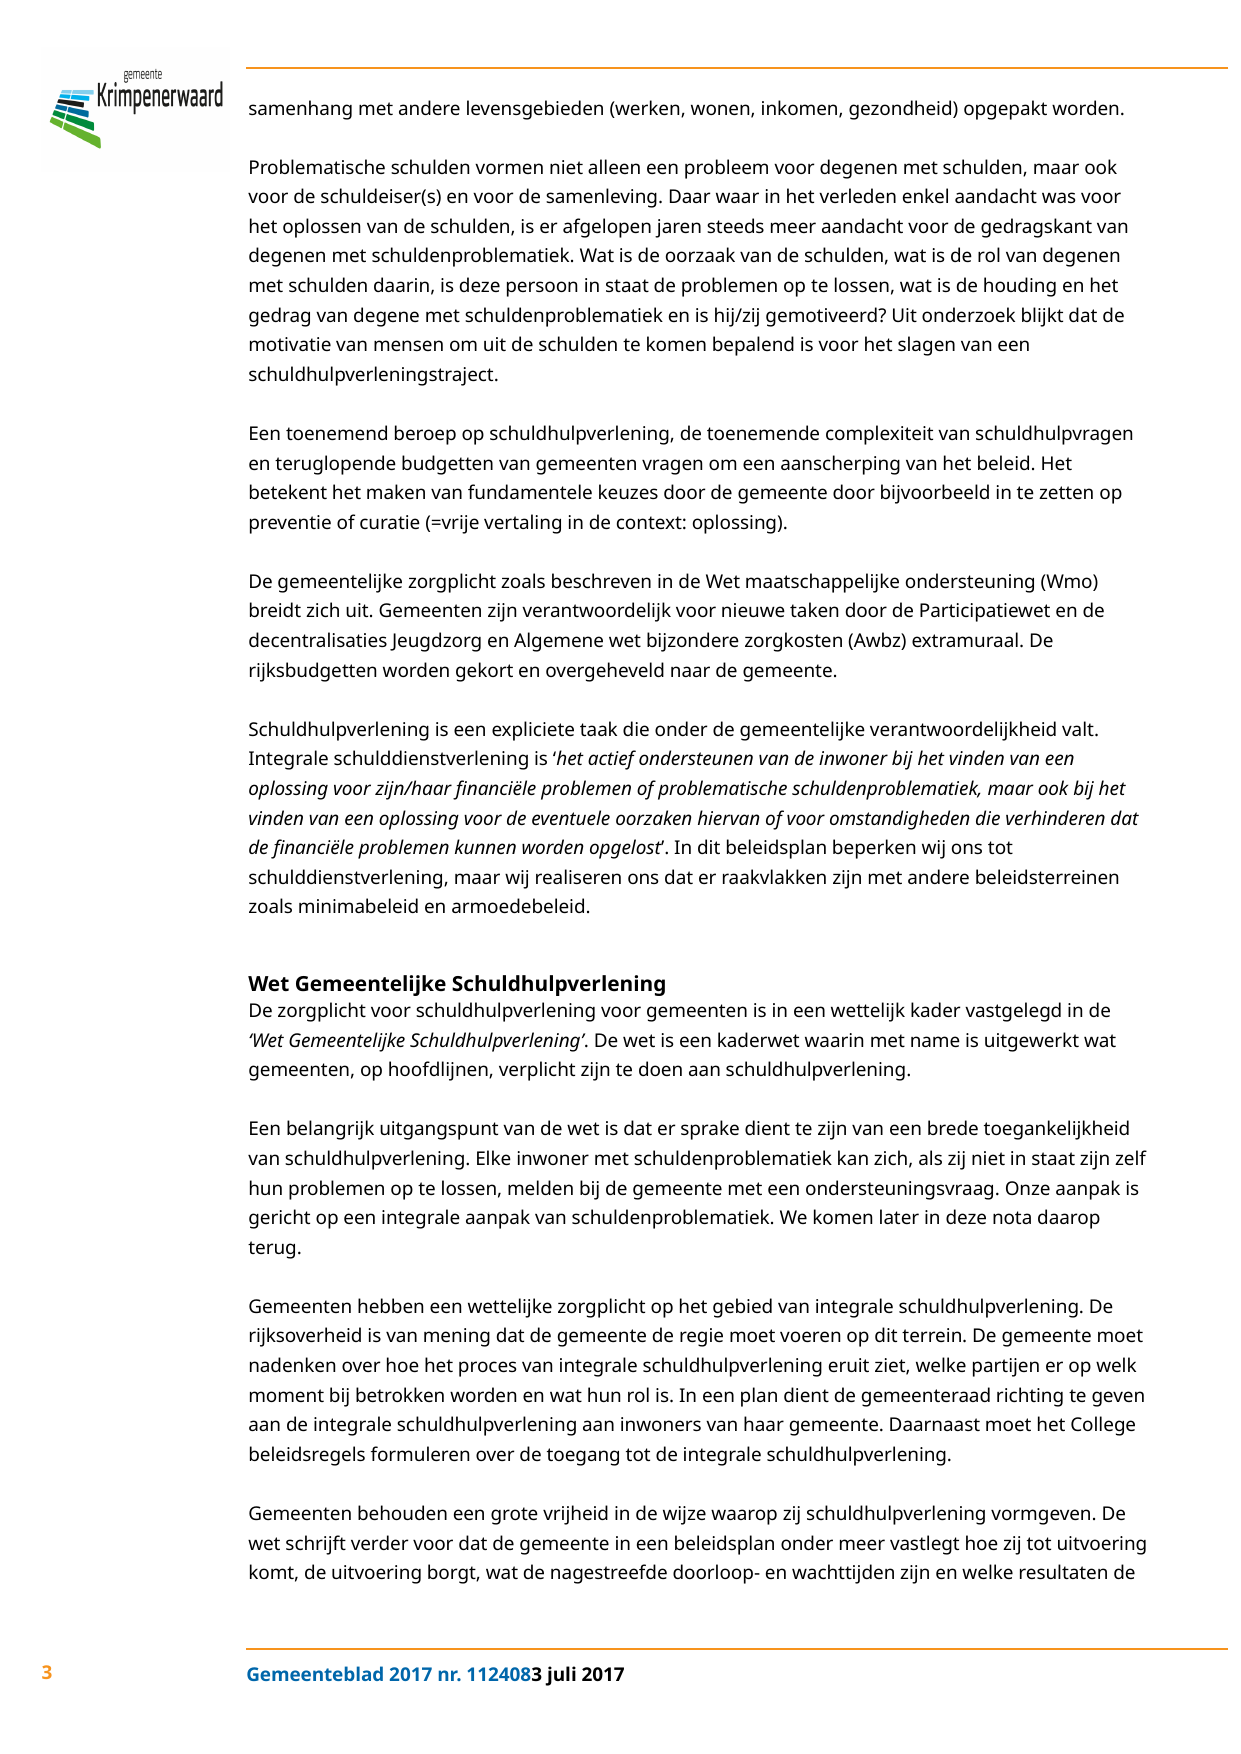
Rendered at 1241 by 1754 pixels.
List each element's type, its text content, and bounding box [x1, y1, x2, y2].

text samenhang met andere levensgebieden (werken, wonen, inkomen, gezondheid) opgepakt worden. [248, 95, 1152, 121]
text Gemeenten behouden een grote vrijheid in de wijze waarop zij schuldhulpverlening vormgeven. De wet schrijft verder voor dat de gemeente in een beleidsplan onder meer vastlegt hoe zij tot uitvoering komt, de uitvoering borgt, wat de nagestreefde doorloop- en wachttijden zijn en welke resultaten de [248, 1500, 1152, 1585]
text Een belangrijk uitgangspunt van de wet is dat er sprake dient te zijn van een brede toegankelijkheid van schuldhulpverlening. Elke inwoner met schuldenproblematiek kan zich, als zij niet in staat zijn zelf hun problemen op te lossen, melden bij de gemeente met een ondersteuningsvraag. Onze aanpak is gericht op een integrale aanpak van schuldenproblematiek. We komen later in deze nota daarop terug. [248, 1116, 1152, 1259]
picture [41, 47, 231, 172]
text Schuldhulpverlening is een expliciete taak die onder de gemeentelijke verantwoordelijkheid valt. Integrale schulddienstverlening is ‘het actief ondersteunen van de inwoner bij het vinden van een oplossing voor zijn/haar financiële problemen of problematische schuldenproblematiek, maar ook bij het vinden van een oplossing voor de eventuele oorzaken hiervan of voor omstandigheden die verhinderen dat de financiële problemen kunnen worden opgelost’. In dit beleidsplan beperken wij ons tot schulddienstverlening, maar wij realiseren ons dat er raakvlakken zijn met andere beleidsterreinen zoals minimabeleid en armoedebeleid. [248, 716, 1152, 919]
text De gemeentelijke zorgplicht zoals beschreven in de Wet maatschappelijke ondersteuning (Wmo) breidt zich uit. Gemeenten zijn verantwoordelijk voor nieuwe taken door de Participatiewet en de decentralisaties Jeugdzorg en Algemene wet bijzondere zorgkosten (Awbz) extramuraal. De rijksbudgetten worden gekort en overgeheveld naar de gemeente. [248, 568, 1152, 683]
text Een toenemend beroep op schuldhulpverlening, de toenemende complexiteit van schuldhulpvragen en teruglopende budgetten van gemeenten vragen om een aanscherping van het beleid. Het betekent het maken van fundamentele keuzes door de gemeente door bijvoorbeeld in te zetten op preventie of curatie (=vrije vertaling in de context: oplossing). [248, 420, 1152, 535]
text Gemeenten hebben een wettelijke zorgplicht op het gebied van integrale schuldhulpverlening. De rijksoverheid is van mening dat de gemeente de regie moet voeren op dit terrein. De gemeente moet nadenken over hoe het proces van integrale schuldhulpverlening eruit ziet, welke partijen er op welk moment bij betrokken worden en wat hun rol is. In een plan dient de gemeenteraad richting te geven aan de integrale schuldhulpverlening aan inwoners van haar gemeente. Daarnaast moet het College beleidsregels formuleren over de toegang tot de integrale schuldhulpverlening. [248, 1293, 1152, 1467]
text Wet Gemeentelijke Schuldhulpverlening [248, 969, 1152, 997]
text De zorgplicht voor schuldhulpverlening voor gemeenten is in een wettelijk kader vastgelegd in de ‘Wet Gemeentelijke Schuldhulpverlening’. De wet is een kaderwet waarin met name is uitgewerkt wat gemeenten, op hoofdlijnen, verplicht zijn te doen aan schuldhulpverlening. [248, 997, 1152, 1082]
text Problematische schulden vormen niet alleen een probleem voor degenen met schulden, maar ook voor de schuldeiser(s) en voor de samenleving. Daar waar in het verleden enkel aandacht was voor het oplossen van de schulden, is er afgelopen jaren steeds meer aandacht voor de gedragskant van degenen met schuldenproblematiek. Wat is de oorzaak van de schulden, wat is de rol van degenen met schulden daarin, is deze persoon in staat de problemen op te lossen, wat is de houding en het gedrag van degene met schuldenproblematiek en is hij/zij gemotiveerd? Uit onderzoek blijkt dat de motivatie van mensen om uit de schulden te komen bepalend is voor het slagen van een schuldhulpverleningstraject. [248, 154, 1152, 387]
